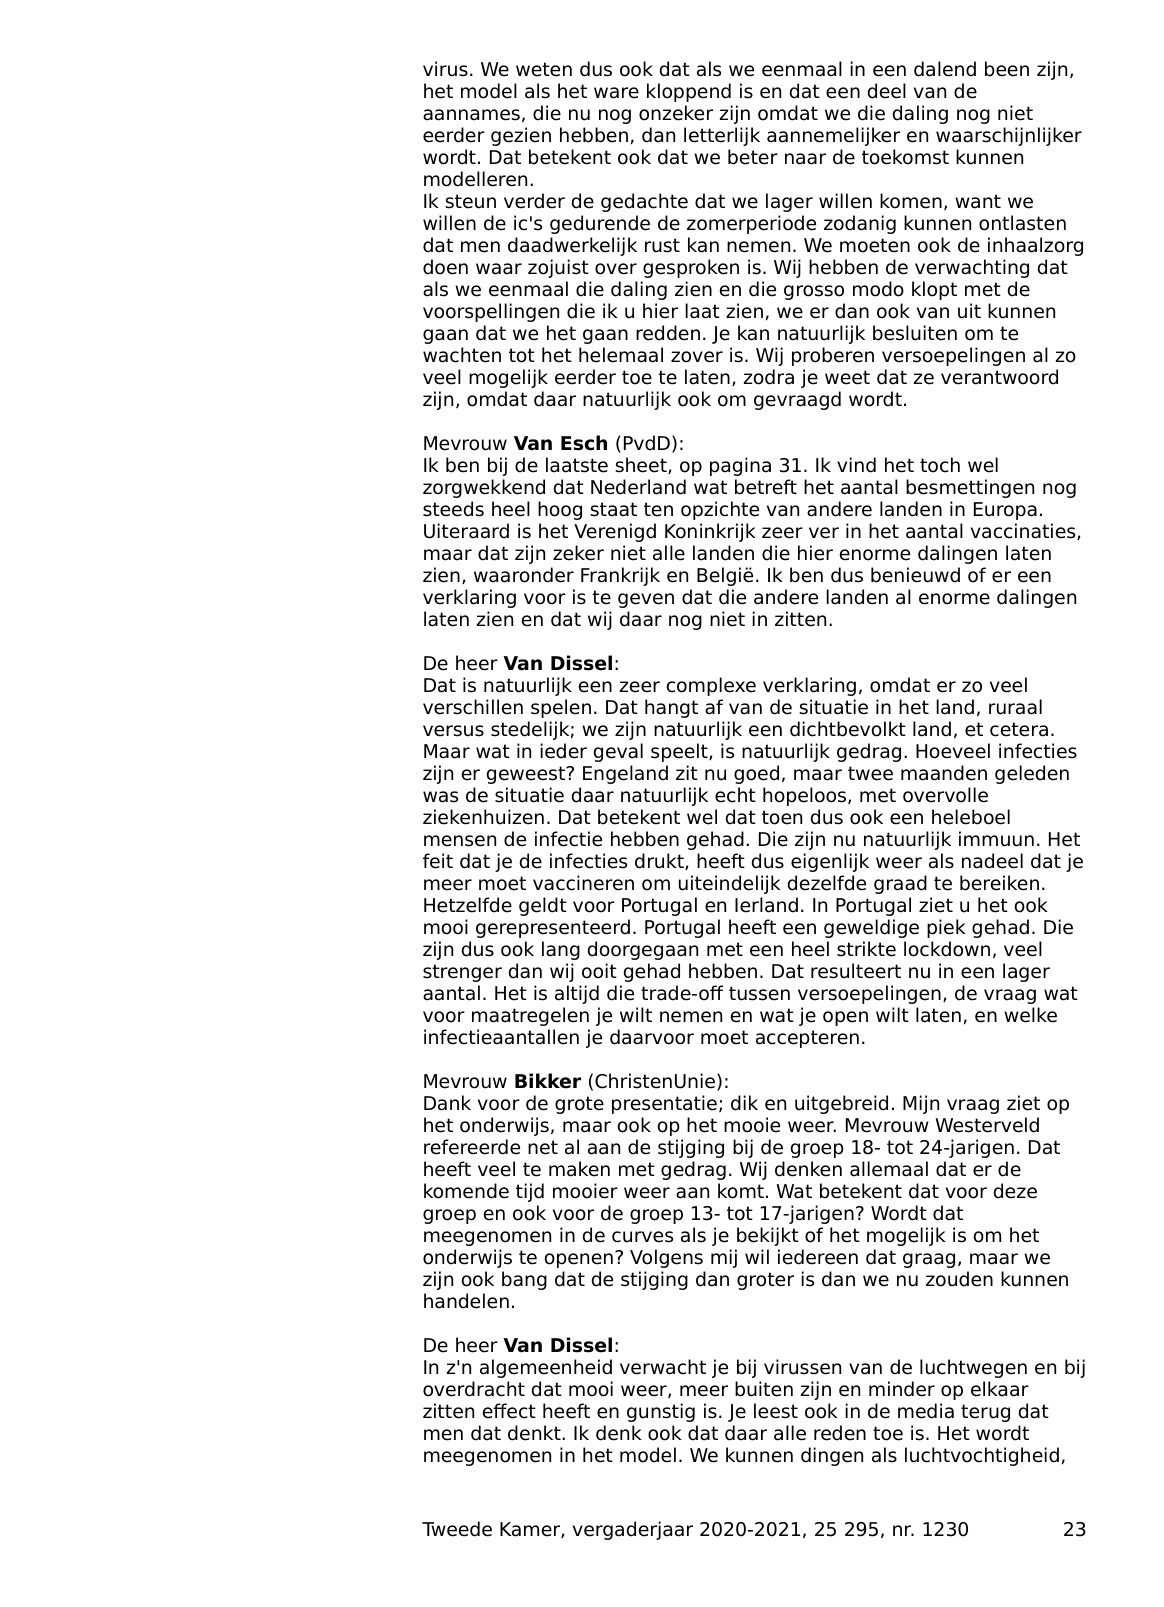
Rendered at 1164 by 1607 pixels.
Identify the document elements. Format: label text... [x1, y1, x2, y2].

text Dank voor de grote presentatie; dik en uitgebreid. Mijn vraag ziet op het onderwijs, maar ook op het mooie weer. Mevrouw Westerveld refereerde net al aan de stijging bij de groep 18- tot 24-jarigen. Dat heeft veel te maken met gedrag. Wij denken allemaal dat er de komende tijd mooier weer aan komt. Wat betekent dat voor deze groep en ook voor de groep 13- tot 17-jarigen? Wordt dat meegenomen in de curves als je bekijkt of het mogelijk is om het onderwijs te openen? Volgens mij wil iedereen dat graag, maar we zijn ook bang dat de stijging dan groter is dan we nu zouden kunnen handelen. [422, 1093, 1087, 1312]
text Ik ben bij de laatste sheet, op pagina 31. Ik vind het toch wel zorgwekkend dat Nederland wat betreft het aantal besmettingen nog steeds heel hoog staat ten opzichte van andere landen in Europa. Uiteraard is het Verenigd Koninkrijk zeer ver in het aantal vaccinaties, maar dat zijn zeker niet alle landen die hier enorme dalingen laten zien, waaronder Frankrijk en België. Ik ben dus benieuwd of er een verklaring voor is te geven dat die andere landen al enorme dalingen laten zien en dat wij daar nog niet in zitten. [422, 455, 1087, 631]
text De heer Van Dissel: [422, 1335, 1087, 1357]
text Mevrouw Van Esch (PvdD): [422, 433, 1087, 455]
text In z'n algemeenheid verwacht je bij virussen van de luchtwegen en bij overdracht dat mooi weer, meer buiten zijn en minder op elkaar zitten effect heeft en gunstig is. Je leest ook in de media terug dat men dat denkt. Ik denk ook dat daar alle reden toe is. Het wordt meegenomen in het model. We kunnen dingen als luchtvochtigheid, [422, 1357, 1087, 1467]
text Mevrouw Bikker (ChristenUnie): [422, 1071, 1087, 1093]
text Ik steun verder de gedachte dat we lager willen komen, want we willen de ic's gedurende de zomerperiode zodanig kunnen ontlasten dat men daadwerkelijk rust kan nemen. We moeten ook de inhaalzorg doen waar zojuist over gesproken is. Wij hebben de verwachting dat als we eenmaal die daling zien en die grosso modo klopt met de voorspellingen die ik u hier laat zien, we er dan ook van uit kunnen gaan dat we het gaan redden. Je kan natuurlijk besluiten om te wachten tot het helemaal zover is. Wij proberen versoepelingen al zo veel mogelijk eerder toe te laten, zodra je weet dat ze verantwoord zijn, omdat daar natuurlijk ook om gevraagd wordt. [422, 191, 1087, 411]
text virus. We weten dus ook dat als we eenmaal in een dalend been zijn, het model als het ware kloppend is en dat een deel van de aannames, die nu nog onzeker zijn omdat we die daling nog niet eerder gezien hebben, dan letterlijk aannemelijker en waarschijnlijker wordt. Dat betekent ook dat we beter naar de toekomst kunnen modelleren. [422, 59, 1087, 191]
text Dat is natuurlijk een zeer complexe verklaring, omdat er zo veel verschillen spelen. Dat hangt af van de situatie in het land, ruraal versus stedelijk; we zijn natuurlijk een dichtbevolkt land, et cetera. Maar wat in ieder geval speelt, is natuurlijk gedrag. Hoeveel infecties zijn er geweest? Engeland zit nu goed, maar twee maanden geleden was de situatie daar natuurlijk echt hopeloos, met overvolle ziekenhuizen. Dat betekent wel dat toen dus ook een heleboel mensen de infectie hebben gehad. Die zijn nu natuurlijk immuun. Het feit dat je de infecties drukt, heeft dus eigenlijk weer als nadeel dat je meer moet vaccineren om uiteindelijk dezelfde graad te bereiken. Hetzelfde geldt voor Portugal en Ierland. In Portugal ziet u het ook mooi gerepresenteerd. Portugal heeft een geweldige piek gehad. Die zijn dus ook lang doorgegaan met een heel strikte lockdown, veel strenger dan wij ooit gehad hebben. Dat resulteert nu in een lager aantal. Het is altijd die trade-off tussen versoepelingen, de vraag wat voor maatregelen je wilt nemen en wat je open wilt laten, en welke infectieaantallen je daarvoor moet accepteren. [422, 675, 1087, 1048]
text De heer Van Dissel: [422, 653, 1087, 675]
